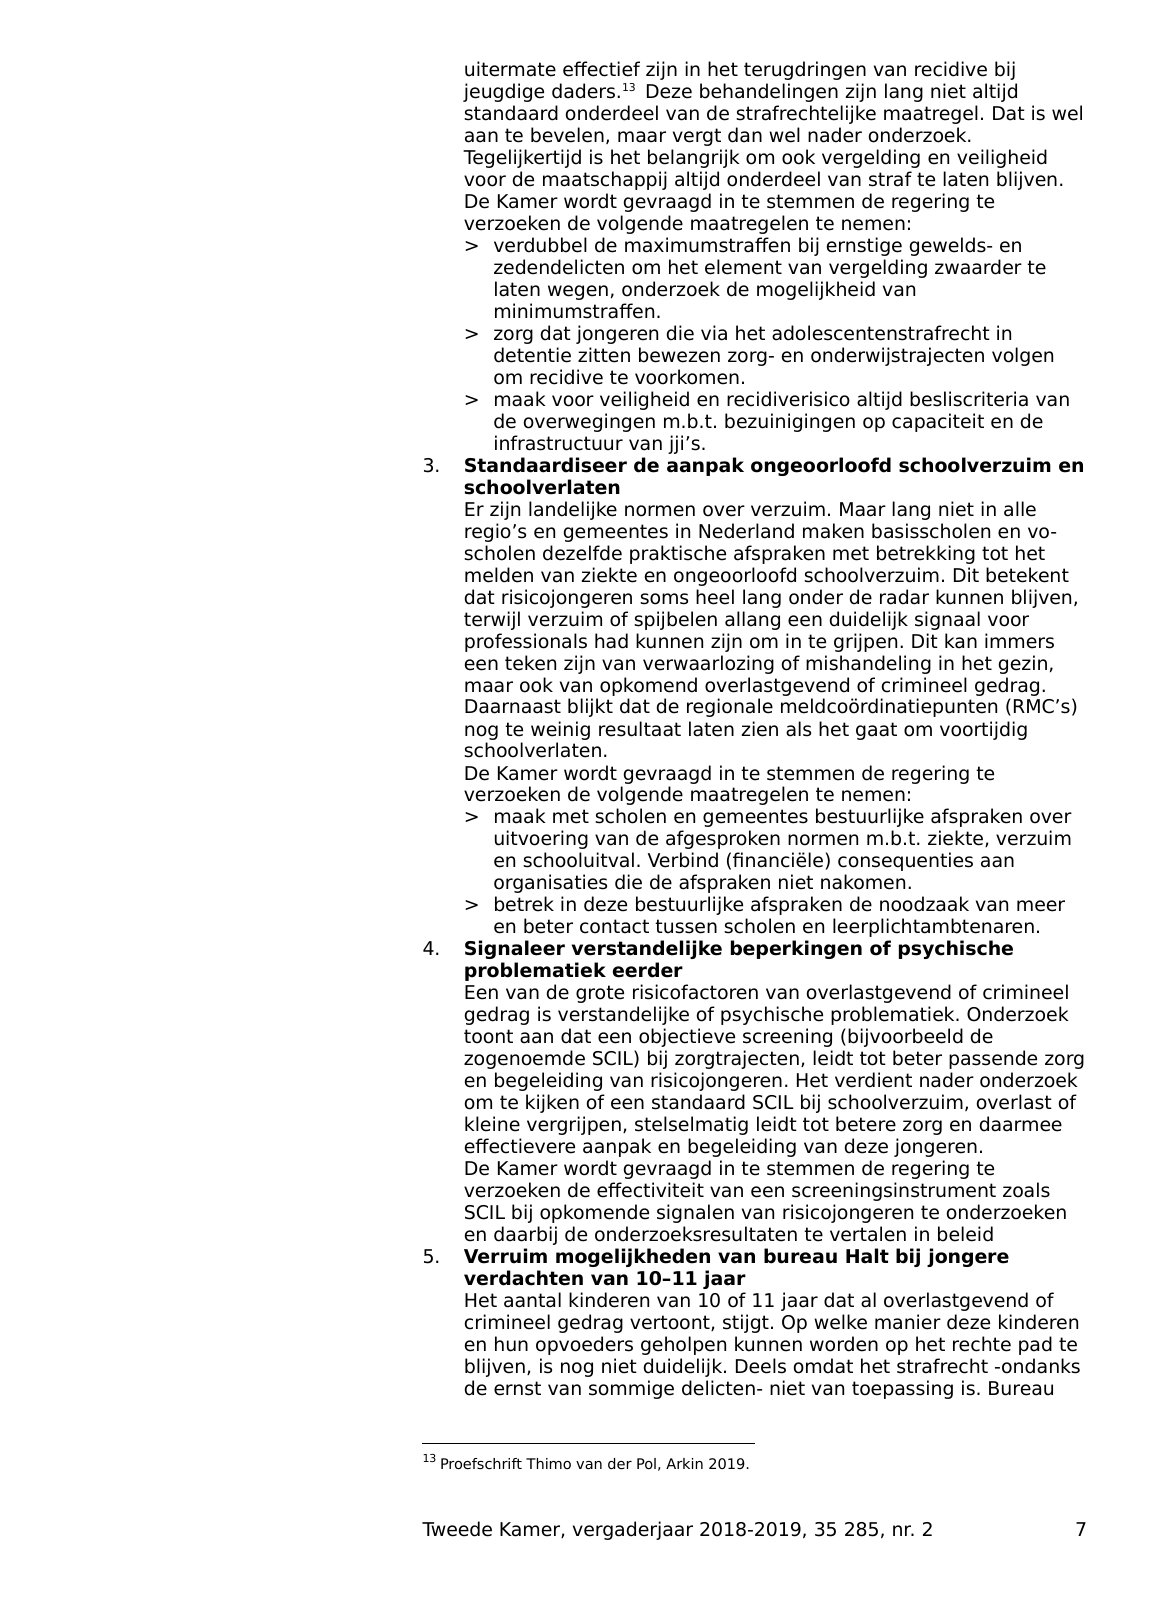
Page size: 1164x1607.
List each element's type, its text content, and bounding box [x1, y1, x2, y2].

text De Kamer wordt gevraagd in te stemmen de regering te verzoeken de volgende maatregelen te nemen: [464, 191, 1087, 235]
text Daarnaast blijkt dat de regionale meldcoördinatiepunten (RMC’s) nog te weinig resultaat laten zien als het gaat om voortijdig schoolverlaten. [464, 696, 1087, 762]
text De Kamer wordt gevraagd in te stemmen de regering te verzoeken de effectiviteit van een screeningsinstrument zoals SCIL bij opkomende signalen van risicojongeren te onderzoeken en daarbij de onderzoeksresultaten te vertalen in beleid [464, 1158, 1087, 1246]
text 4. Signaleer verstandelijke beperkingen of psychische problematiek eerder [422, 938, 1087, 982]
text 5. Verruim mogelijkheden van bureau Halt bij jongere verdachten van 10–11 jaar [422, 1246, 1087, 1290]
text > maak met scholen en gemeentes bestuurlijke afspraken over uitvoering van de afgesproken normen m.b.t. ziekte, verzuim en schooluitval. Verbind (financiële) consequenties aan organisaties die de afspraken niet nakomen. [464, 806, 1087, 894]
text Een van de grote risicofactoren van overlastgevend of crimineel gedrag is verstandelijke of psychische problematiek. Onderzoek toont aan dat een objectieve screening (bijvoorbeeld de zogenoemde SCIL) bij zorgtrajecten, leidt tot beter passende zorg en begeleiding van risicojongeren. Het verdient nader onderzoek om te kijken of een standaard SCIL bij schoolverzuim, overlast of kleine vergrijpen, stelselmatig leidt tot betere zorg en daarmee effectievere aanpak en begeleiding van deze jongeren. [464, 982, 1087, 1158]
text Proefschrift Thimo van der Pol, Arkin 2019. [422, 1452, 1087, 1474]
text Het aantal kinderen van 10 of 11 jaar dat al overlastgevend of crimineel gedrag vertoont, stijgt. Op welke manier deze kinderen en hun opvoeders geholpen kunnen worden op het rechte pad te blijven, is nog niet duidelijk. Deels omdat het strafrecht -ondanks de ernst van sommige delicten- niet van toepassing is. Bureau [464, 1290, 1087, 1400]
text > zorg dat jongeren die via het adolescentenstrafrecht in detentie zitten bewezen zorg- en onderwijstrajecten volgen om recidive te voorkomen. [464, 323, 1087, 389]
text Er zijn landelijke normen over verzuim. Maar lang niet in alle regio’s en gemeentes in Nederland maken basisscholen en vo-scholen dezelfde praktische afspraken met betrekking tot het melden van ziekte en ongeoorloofd schoolverzuim. Dit betekent dat risicojongeren soms heel lang onder de radar kunnen blijven, terwijl verzuim of spijbelen allang een duidelijk signaal voor professionals had kunnen zijn om in te grijpen. Dit kan immers een teken zijn van verwaarlozing of mishandeling in het gezin, maar ook van opkomend overlastgevend of crimineel gedrag. [464, 499, 1087, 696]
text 3. Standaardiseer de aanpak ongeoorloofd schoolverzuim en schoolverlaten [422, 455, 1087, 499]
text uitermate effectief zijn in het terugdringen van recidive bij jeugdige daders. Deze behandelingen zijn lang niet altijd standaard onderdeel van de strafrechtelijke maatregel. Dat is wel aan te bevelen, maar vergt dan wel nader onderzoek. Tegelijkertijd is het belangrijk om ook vergelding en veiligheid voor de maatschappij altijd onderdeel van straf te laten blijven. [464, 59, 1087, 191]
text > betrek in deze bestuurlijke afspraken de noodzaak van meer en beter contact tussen scholen en leerplichtambtenaren. [464, 894, 1087, 938]
text > verdubbel de maximumstraffen bij ernstige gewelds- en zedendelicten om het element van vergelding zwaarder te laten wegen, onderzoek de mogelijkheid van minimumstraffen. [464, 235, 1087, 323]
text > maak voor veiligheid en recidiverisico altijd besliscriteria van de overwegingen m.b.t. bezuinigingen op capaciteit en de infrastructuur van jji’s. [464, 389, 1087, 455]
text De Kamer wordt gevraagd in te stemmen de regering te verzoeken de volgende maatregelen te nemen: [464, 762, 1087, 806]
